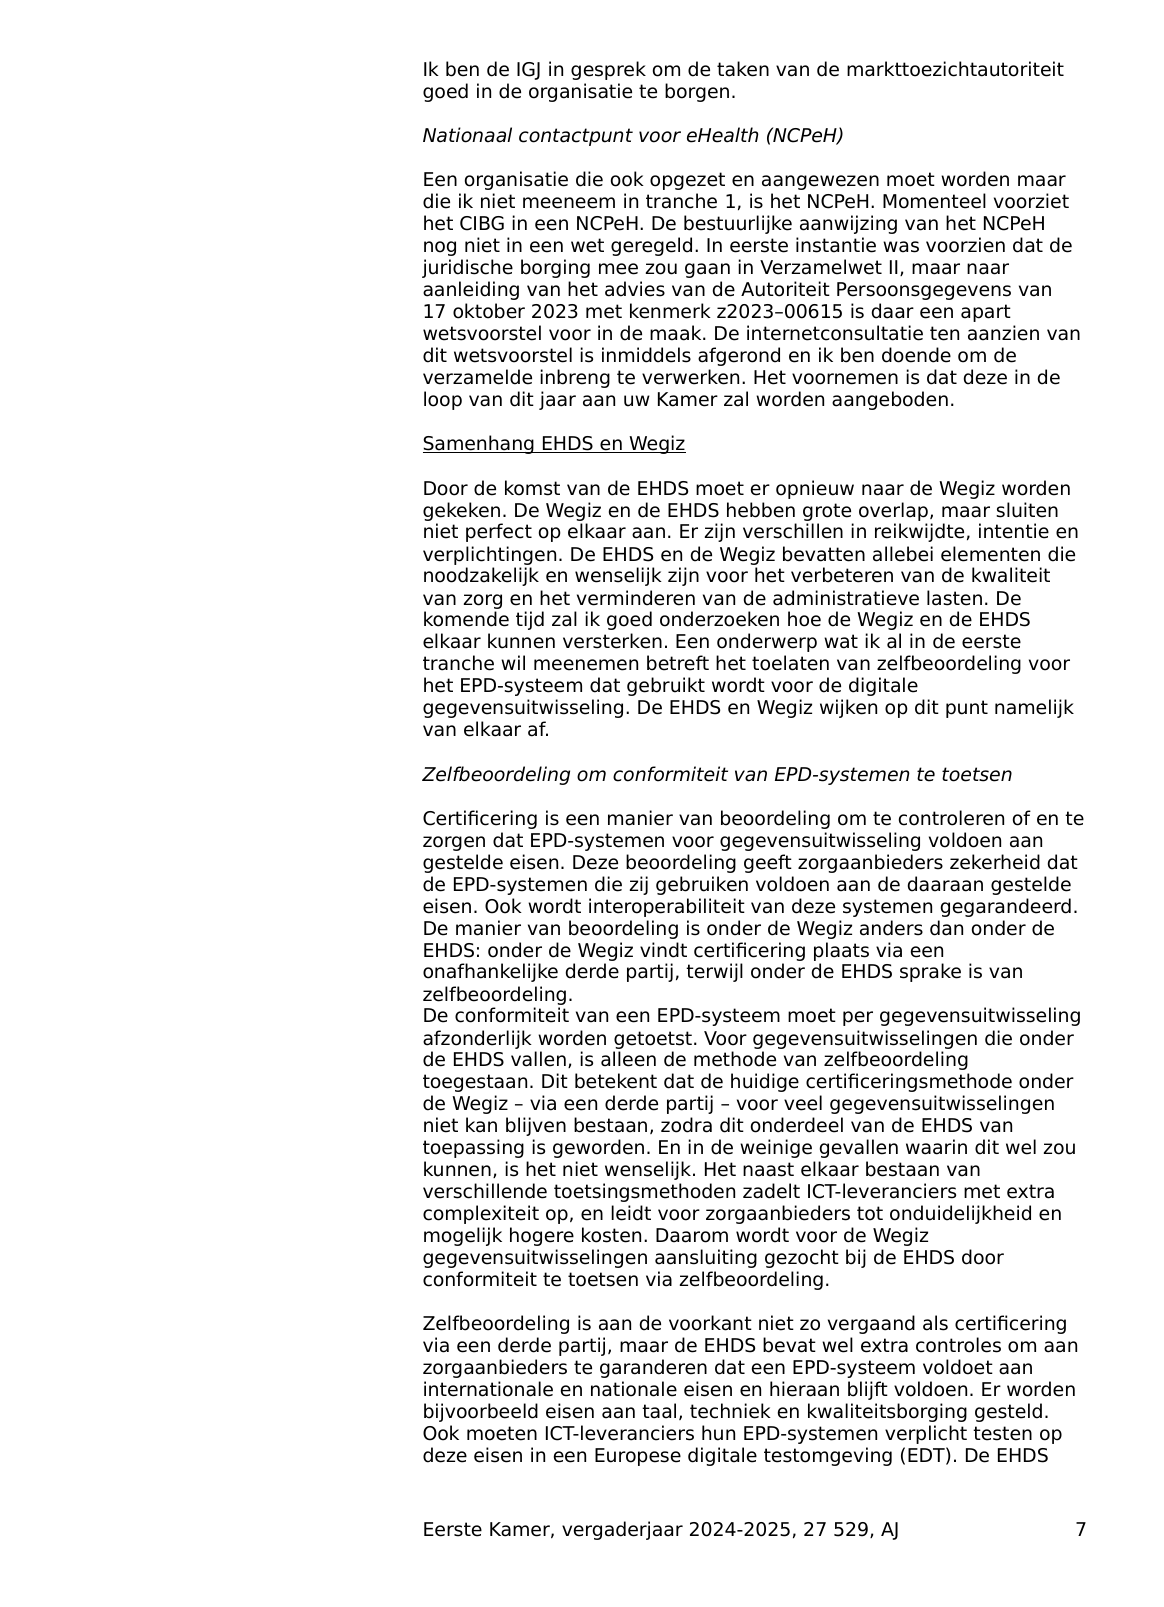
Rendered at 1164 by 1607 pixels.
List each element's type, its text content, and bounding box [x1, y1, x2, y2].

text Een organisatie die ook opgezet en aangewezen moet worden maar die ik niet meeneem in tranche 1, is het NCPeH. Momenteel voorziet het CIBG in een NCPeH. De bestuurlijke aanwijzing van het NCPeH nog niet in een wet geregeld. In eerste instantie was voorzien dat de juridische borging mee zou gaan in Verzamelwet II, maar naar aanleiding van het advies van de Autoriteit Persoonsgegevens van 17 oktober 2023 met kenmerk z2023–00615 is daar een apart wetsvoorstel voor in de maak. De internetconsultatie ten aanzien van dit wetsvoorstel is inmiddels afgerond en ik ben doende om de verzamelde inbreng te verwerken. Het voornemen is dat deze in de loop van dit jaar aan uw Kamer zal worden aangeboden. [422, 169, 1087, 411]
subtitle Nationaal contactpunt voor eHealth (NCPeH) [422, 125, 1087, 147]
text Ik ben de IGJ in gesprek om de taken van de markttoezichtautoriteit goed in de organisatie te borgen. [422, 59, 1087, 103]
text Door de komst van de EHDS moet er opnieuw naar de Wegiz worden gekeken. De Wegiz en de EHDS hebben grote overlap, maar sluiten niet perfect op elkaar aan. Er zijn verschillen in reikwijdte, intentie en verplichtingen. De EHDS en de Wegiz bevatten allebei elementen die noodzakelijk en wenselijk zijn voor het verbeteren van de kwaliteit van zorg en het verminderen van de administratieve lasten. De komende tijd zal ik goed onderzoeken hoe de Wegiz en de EHDS elkaar kunnen versterken. Een onderwerp wat ik al in de eerste tranche wil meenemen betreft het toelaten van zelfbeoordeling voor het EPD-systeem dat gebruikt wordt voor de digitale gegevensuitwisseling. De EHDS en Wegiz wijken op dit punt namelijk van elkaar af. [422, 477, 1087, 741]
subtitle Zelfbeoordeling om conformiteit van EPD-systemen te toetsen [422, 763, 1087, 785]
text De conformiteit van een EPD-systeem moet per gegevensuitwisseling afzonderlijk worden getoetst. Voor gegevensuitwisselingen die onder de EHDS vallen, is alleen de methode van zelfbeoordeling toegestaan. Dit betekent dat de huidige certificeringsmethode onder de Wegiz – via een derde partij – voor veel gegevensuitwisselingen niet kan blijven bestaan, zodra dit onderdeel van de EHDS van toepassing is geworden. En in de weinige gevallen waarin dit wel zou kunnen, is het niet wenselijk. Het naast elkaar bestaan van verschillende toetsingsmethoden zadelt ICT-leveranciers met extra complexiteit op, en leidt voor zorgaanbieders tot onduidelijkheid en mogelijk hogere kosten. Daarom wordt voor de Wegiz gegevensuitwisselingen aansluiting gezocht bij de EHDS door conformiteit te toetsen via zelfbeoordeling. [422, 1005, 1087, 1291]
subtitle Samenhang EHDS en Wegiz [422, 433, 1087, 455]
text Zelfbeoordeling is aan de voorkant niet zo vergaand als certificering via een derde partij, maar de EHDS bevat wel extra controles om aan zorgaanbieders te garanderen dat een EPD-systeem voldoet aan internationale en nationale eisen en hieraan blijft voldoen. Er worden bijvoorbeeld eisen aan taal, techniek en kwaliteitsborging gesteld. Ook moeten ICT-leveranciers hun EPD-systemen verplicht testen op deze eisen in een Europese digitale testomgeving (EDT). De EHDS [422, 1313, 1087, 1467]
text Certificering is een manier van beoordeling om te controleren of en te zorgen dat EPD-systemen voor gegevensuitwisseling voldoen aan gestelde eisen. Deze beoordeling geeft zorgaanbieders zekerheid dat de EPD-systemen die zij gebruiken voldoen aan de daaraan gestelde eisen. Ook wordt interoperabiliteit van deze systemen gegarandeerd. De manier van beoordeling is onder de Wegiz anders dan onder de EHDS: onder de Wegiz vindt certificering plaats via een onafhankelijke derde partij, terwijl onder de EHDS sprake is van zelfbeoordeling. [422, 808, 1087, 1005]
